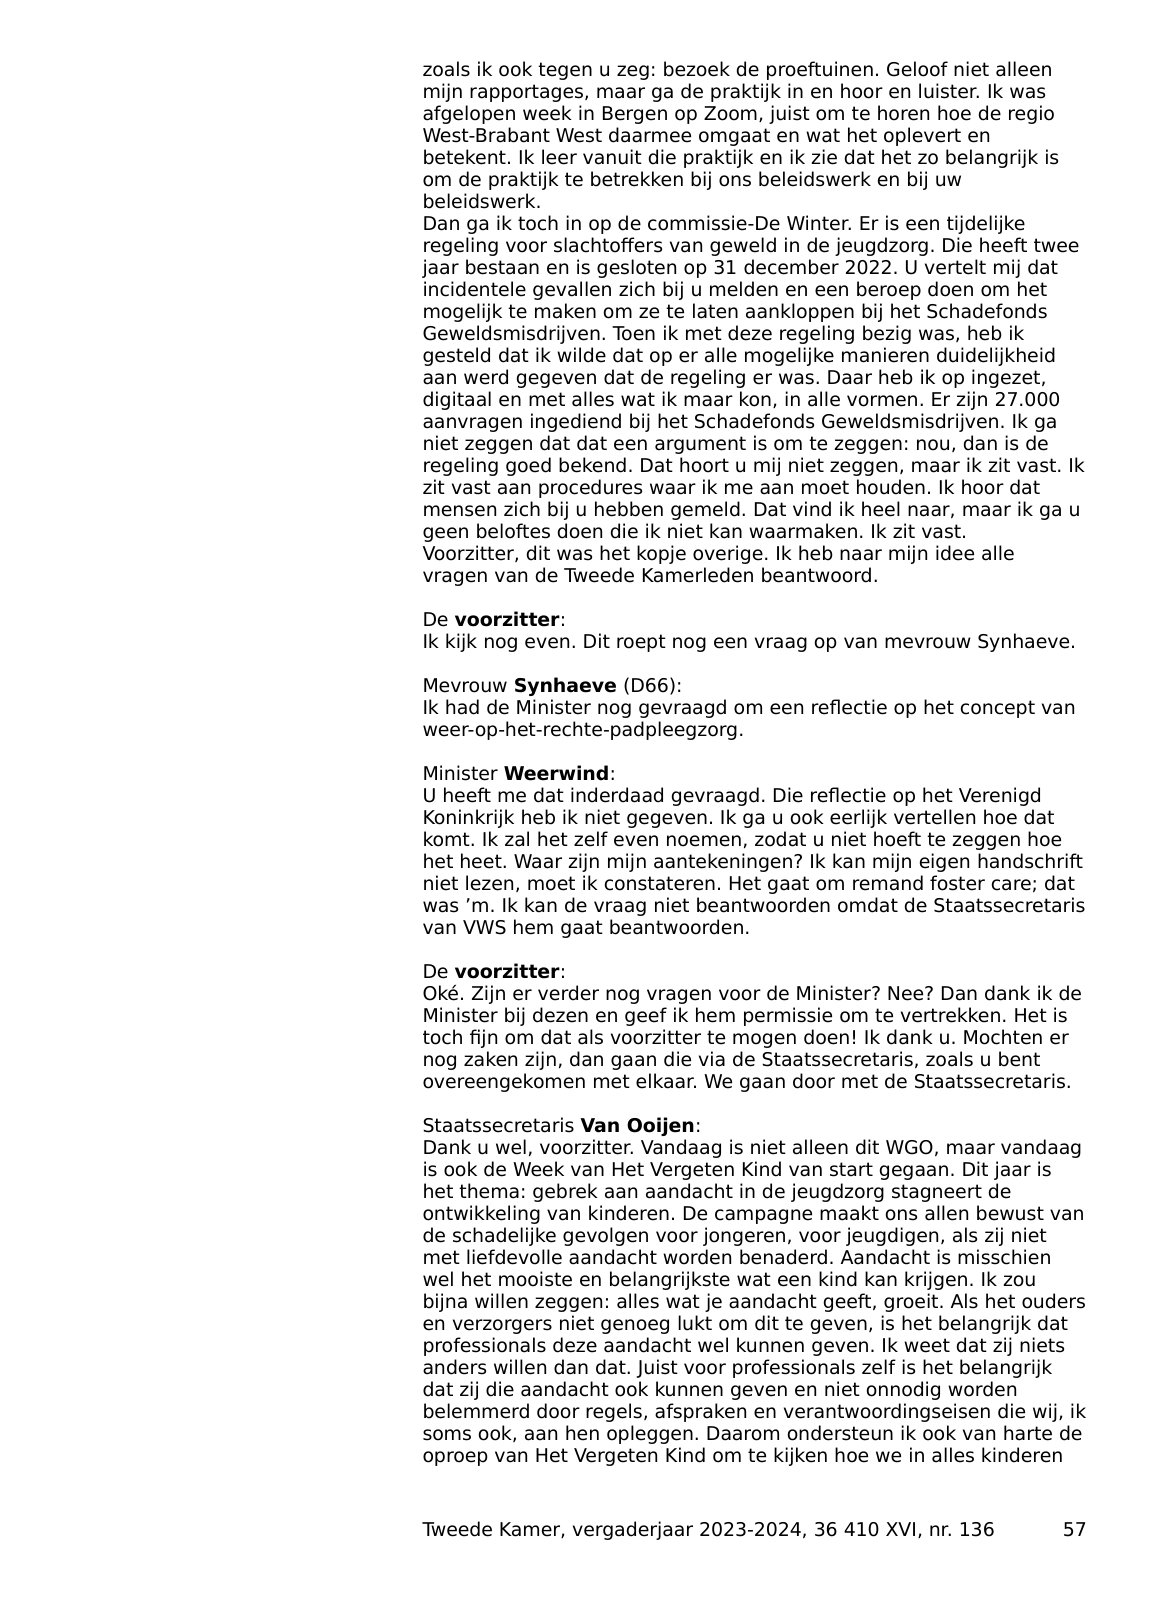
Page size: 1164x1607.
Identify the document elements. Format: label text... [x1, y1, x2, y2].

text Ik kijk nog even. Dit roept nog een vraag op van mevrouw Synhaeve. [422, 631, 1087, 653]
text Oké. Zijn er verder nog vragen voor de Minister? Nee? Dan dank ik de Minister bij dezen en geef ik hem permissie om te vertrekken. Het is toch fijn om dat als voorzitter te mogen doen! Ik dank u. Mochten er nog zaken zijn, dan gaan die via de Staatssecretaris, zoals u bent overeengekomen met elkaar. We gaan door met de Staatssecretaris. [422, 983, 1087, 1093]
text De voorzitter: [422, 961, 1087, 983]
text Minister Weerwind: [422, 763, 1087, 785]
text Dan ga ik toch in op de commissie-De Winter. Er is een tijdelijke regeling voor slachtoffers van geweld in de jeugdzorg. Die heeft twee jaar bestaan en is gesloten op 31 december 2022. U vertelt mij dat incidentele gevallen zich bij u melden en een beroep doen om het mogelijk te maken om ze te laten aankloppen bij het Schadefonds Geweldsmisdrijven. Toen ik met deze regeling bezig was, heb ik gesteld dat ik wilde dat op er alle mogelijke manieren duidelijkheid aan werd gegeven dat de regeling er was. Daar heb ik op ingezet, digitaal en met alles wat ik maar kon, in alle vormen. Er zijn 27.000 aanvragen ingediend bij het Schadefonds Geweldsmisdrijven. Ik ga niet zeggen dat dat een argument is om te zeggen: nou, dan is de regeling goed bekend. Dat hoort u mij niet zeggen, maar ik zit vast. Ik zit vast aan procedures waar ik me aan moet houden. Ik hoor dat mensen zich bij u hebben gemeld. Dat vind ik heel naar, maar ik ga u geen beloftes doen die ik niet kan waarmaken. Ik zit vast. [422, 213, 1087, 543]
text De voorzitter: [422, 609, 1087, 631]
text U heeft me dat inderdaad gevraagd. Die reflectie op het Verenigd Koninkrijk heb ik niet gegeven. Ik ga u ook eerlijk vertellen hoe dat komt. Ik zal het zelf even noemen, zodat u niet hoeft te zeggen hoe het heet. Waar zijn mijn aantekeningen? Ik kan mijn eigen handschrift niet lezen, moet ik constateren. Het gaat om remand foster care; dat was ’m. Ik kan de vraag niet beantwoorden omdat de Staatssecretaris van VWS hem gaat beantwoorden. [422, 785, 1087, 939]
text zoals ik ook tegen u zeg: bezoek de proeftuinen. Geloof niet alleen mijn rapportages, maar ga de praktijk in en hoor en luister. Ik was afgelopen week in Bergen op Zoom, juist om te horen hoe de regio West-Brabant West daarmee omgaat en wat het oplevert en betekent. Ik leer vanuit die praktijk en ik zie dat het zo belangrijk is om de praktijk te betrekken bij ons beleidswerk en bij uw beleidswerk. [422, 59, 1087, 213]
text Dank u wel, voorzitter. Vandaag is niet alleen dit WGO, maar vandaag is ook de Week van Het Vergeten Kind van start gegaan. Dit jaar is het thema: gebrek aan aandacht in de jeugdzorg stagneert de ontwikkeling van kinderen. De campagne maakt ons allen bewust van de schadelijke gevolgen voor jongeren, voor jeugdigen, als zij niet met liefdevolle aandacht worden benaderd. Aandacht is misschien wel het mooiste en belangrijkste wat een kind kan krijgen. Ik zou bijna willen zeggen: alles wat je aandacht geeft, groeit. Als het ouders en verzorgers niet genoeg lukt om dit te geven, is het belangrijk dat professionals deze aandacht wel kunnen geven. Ik weet dat zij niets anders willen dan dat. Juist voor professionals zelf is het belangrijk dat zij die aandacht ook kunnen geven en niet onnodig worden belemmerd door regels, afspraken en verantwoordingseisen die wij, ik soms ook, aan hen opleggen. Daarom ondersteun ik ook van harte de oproep van Het Vergeten Kind om te kijken hoe we in alles kinderen [422, 1137, 1087, 1467]
text Ik had de Minister nog gevraagd om een reflectie op het concept van weer-op-het-rechte-padpleegzorg. [422, 697, 1087, 741]
text Staatssecretaris Van Ooijen: [422, 1115, 1087, 1137]
text Mevrouw Synhaeve (D66): [422, 675, 1087, 697]
text Voorzitter, dit was het kopje overige. Ik heb naar mijn idee alle vragen van de Tweede Kamerleden beantwoord. [422, 543, 1087, 587]
